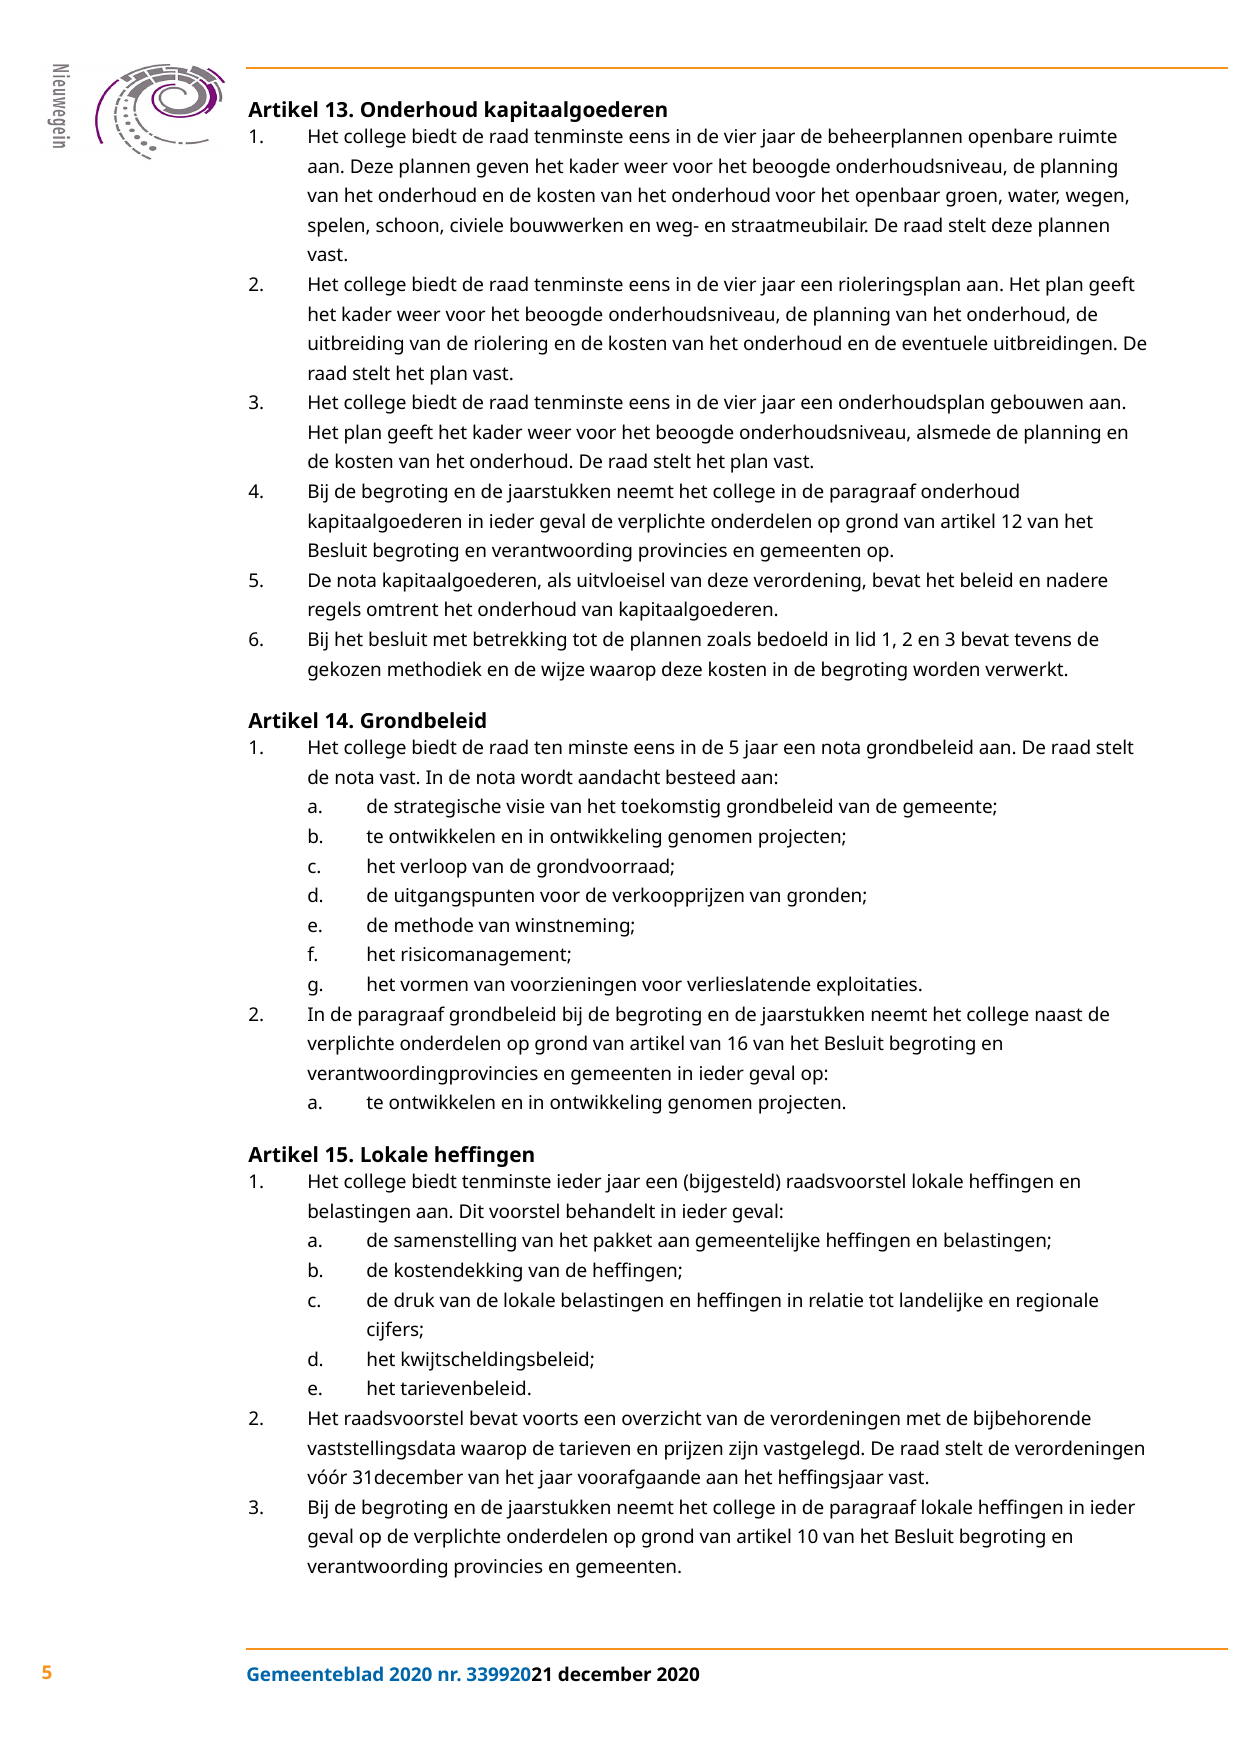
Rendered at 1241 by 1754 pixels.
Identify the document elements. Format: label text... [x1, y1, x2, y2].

list Bij de begroting en de jaarstukken neemt het college in de paragraaf lokale heffingen in ieder geval op de verplichte onderdelen op grond van artikel 10 van het Besluit begroting en verantwoording provincies en gemeenten. [248, 1494, 1152, 1579]
list te ontwikkelen en in ontwikkeling genomen projecten; [307, 823, 1152, 849]
text Artikel 15. Lokale heffingen [248, 1140, 1152, 1168]
list de strategische visie van het toekomstig grondbeleid van de gemeente; [307, 794, 1152, 819]
list de kostendekking van de heffingen; [307, 1257, 1152, 1283]
list Het college biedt de raad ten minste eens in de 5 jaar een nota grondbeleid aan. De raad stelt de nota vast. In de nota wordt aandacht besteed aan: [248, 734, 1152, 790]
list De nota kapitaalgoederen, als uitvloeisel van deze verordening, bevat het beleid en nadere regels omtrent het onderhoud van kapitaalgoederen. [248, 567, 1152, 622]
list Het college biedt tenminste ieder jaar een (bijgesteld) raadsvoorstel lokale heffingen en belastingen aan. Dit voorstel behandelt in ieder geval: [248, 1168, 1152, 1224]
text Artikel 14. Grondbeleid [248, 706, 1152, 734]
list Het college biedt de raad tenminste eens in de vier jaar een rioleringsplan aan. Het plan geeft het kader weer voor het beoogde onderhoudsniveau, de planning van het onderhoud, de uitbreiding van de riolering en de kosten van het onderhoud en de eventuele uitbreidingen. De raad stelt het plan vast. [248, 271, 1152, 386]
list Het raadsvoorstel bevat voorts een overzicht van de verordeningen met de bijbehorende vaststellingsdata waarop de tarieven en prijzen zijn vastgelegd. De raad stelt de verordeningen vóór 31december van het jaar voorafgaande aan het heffingsjaar vast. [248, 1405, 1152, 1490]
list het verloop van de grondvoorraad; [307, 853, 1152, 879]
text Artikel 13. Onderhoud kapitaalgoederen [248, 95, 1152, 123]
list de methode van winstneming; [307, 912, 1152, 938]
list de uitgangspunten voor de verkoopprijzen van gronden; [307, 882, 1152, 908]
list de druk van de lokale belastingen en heffingen in relatie tot landelijke en regionale cijfers; [307, 1287, 1152, 1342]
list Het college biedt de raad tenminste eens in de vier jaar een onderhoudsplan gebouwen aan. Het plan geeft het kader weer voor het beoogde onderhoudsniveau, alsmede de planning en de kosten van het onderhoud. De raad stelt het plan vast. [248, 389, 1152, 474]
list het tarievenbeleid. [307, 1376, 1152, 1401]
list Bij het besluit met betrekking tot de plannen zoals bedoeld in lid 1, 2 en 3 bevat tevens de gekozen methodiek en de wijze waarop deze kosten in de begroting worden verwerkt. [248, 626, 1152, 681]
list het vormen van voorzieningen voor verlieslatende exploitaties. [307, 971, 1152, 997]
list In de paragraaf grondbeleid bij de begroting en de jaarstukken neemt het college naast de verplichte onderdelen op grond van artikel van 16 van het Besluit begroting en verantwoordingprovincies en gemeenten in ieder geval op: [248, 1001, 1152, 1086]
list het risicomanagement; [307, 942, 1152, 967]
list het kwijtscheldingsbeleid; [307, 1346, 1152, 1372]
list Bij de begroting en de jaarstukken neemt het college in de paragraaf onderhoud kapitaalgoederen in ieder geval de verplichte onderdelen op grond van artikel 12 van het Besluit begroting en verantwoording provincies en gemeenten op. [248, 478, 1152, 563]
list de samenstelling van het pakket aan gemeentelijke heffingen en belastingen; [307, 1228, 1152, 1253]
list Het college biedt de raad tenminste eens in de vier jaar de beheerplannen openbare ruimte aan. Deze plannen geven het kader weer voor het beoogde onderhoudsniveau, de planning van het onderhoud en de kosten van het onderhoud voor het openbaar groen, water, wegen, spelen, schoon, civiele bouwwerken en weg- en straatmeubilair. De raad stelt deze plannen vast. [248, 123, 1152, 267]
picture [41, 47, 231, 172]
list te ontwikkelen en in ontwikkeling genomen projecten. [307, 1089, 1152, 1115]
